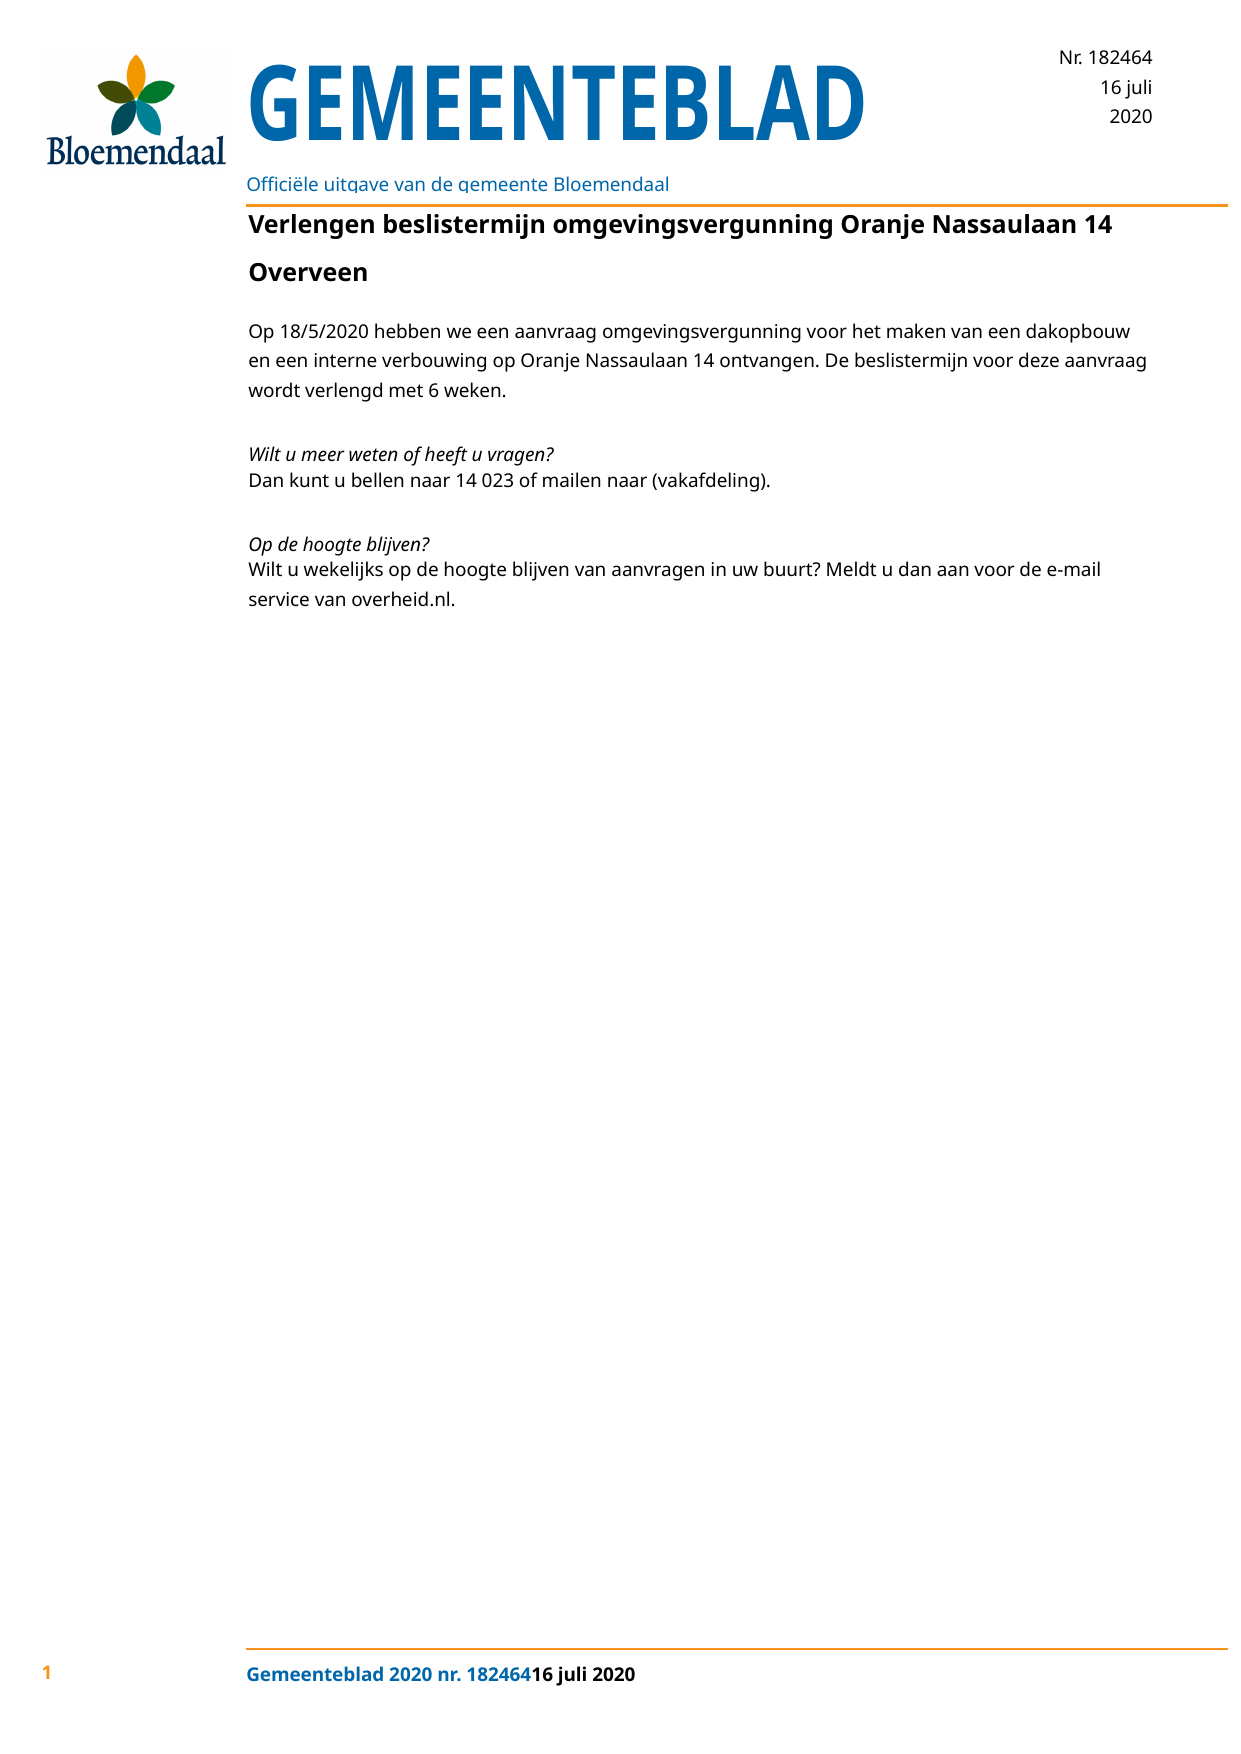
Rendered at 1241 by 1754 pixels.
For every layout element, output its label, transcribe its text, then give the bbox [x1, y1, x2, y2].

text Op 18/5/2020 hebben we een aanvraag omgevingsvergunning voor het maken van een dakopbouw en een interne verbouwing op Oranje Nassaulaan 14 ontvangen. De beslistermijn voor deze aanvraag wordt verlengd met 6 weken. [248, 318, 1152, 403]
text Verlengen beslistermijn omgevingsvergunning Oranje Nassaulaan 14 Overveen [248, 207, 1152, 288]
text Wilt u wekelijks op de hoogte blijven van aanvragen in uw buurt? Meldt u dan aan voor de e-mail service van overheid.nl. [248, 556, 1152, 612]
picture [41, 47, 231, 172]
text Wilt u meer weten of heeft u vragen? [248, 441, 1152, 467]
text Op de hoogte blijven? [248, 531, 1152, 556]
text Dan kunt u bellen naar 14 023 of mailen naar (vakafdeling). [248, 467, 1152, 492]
